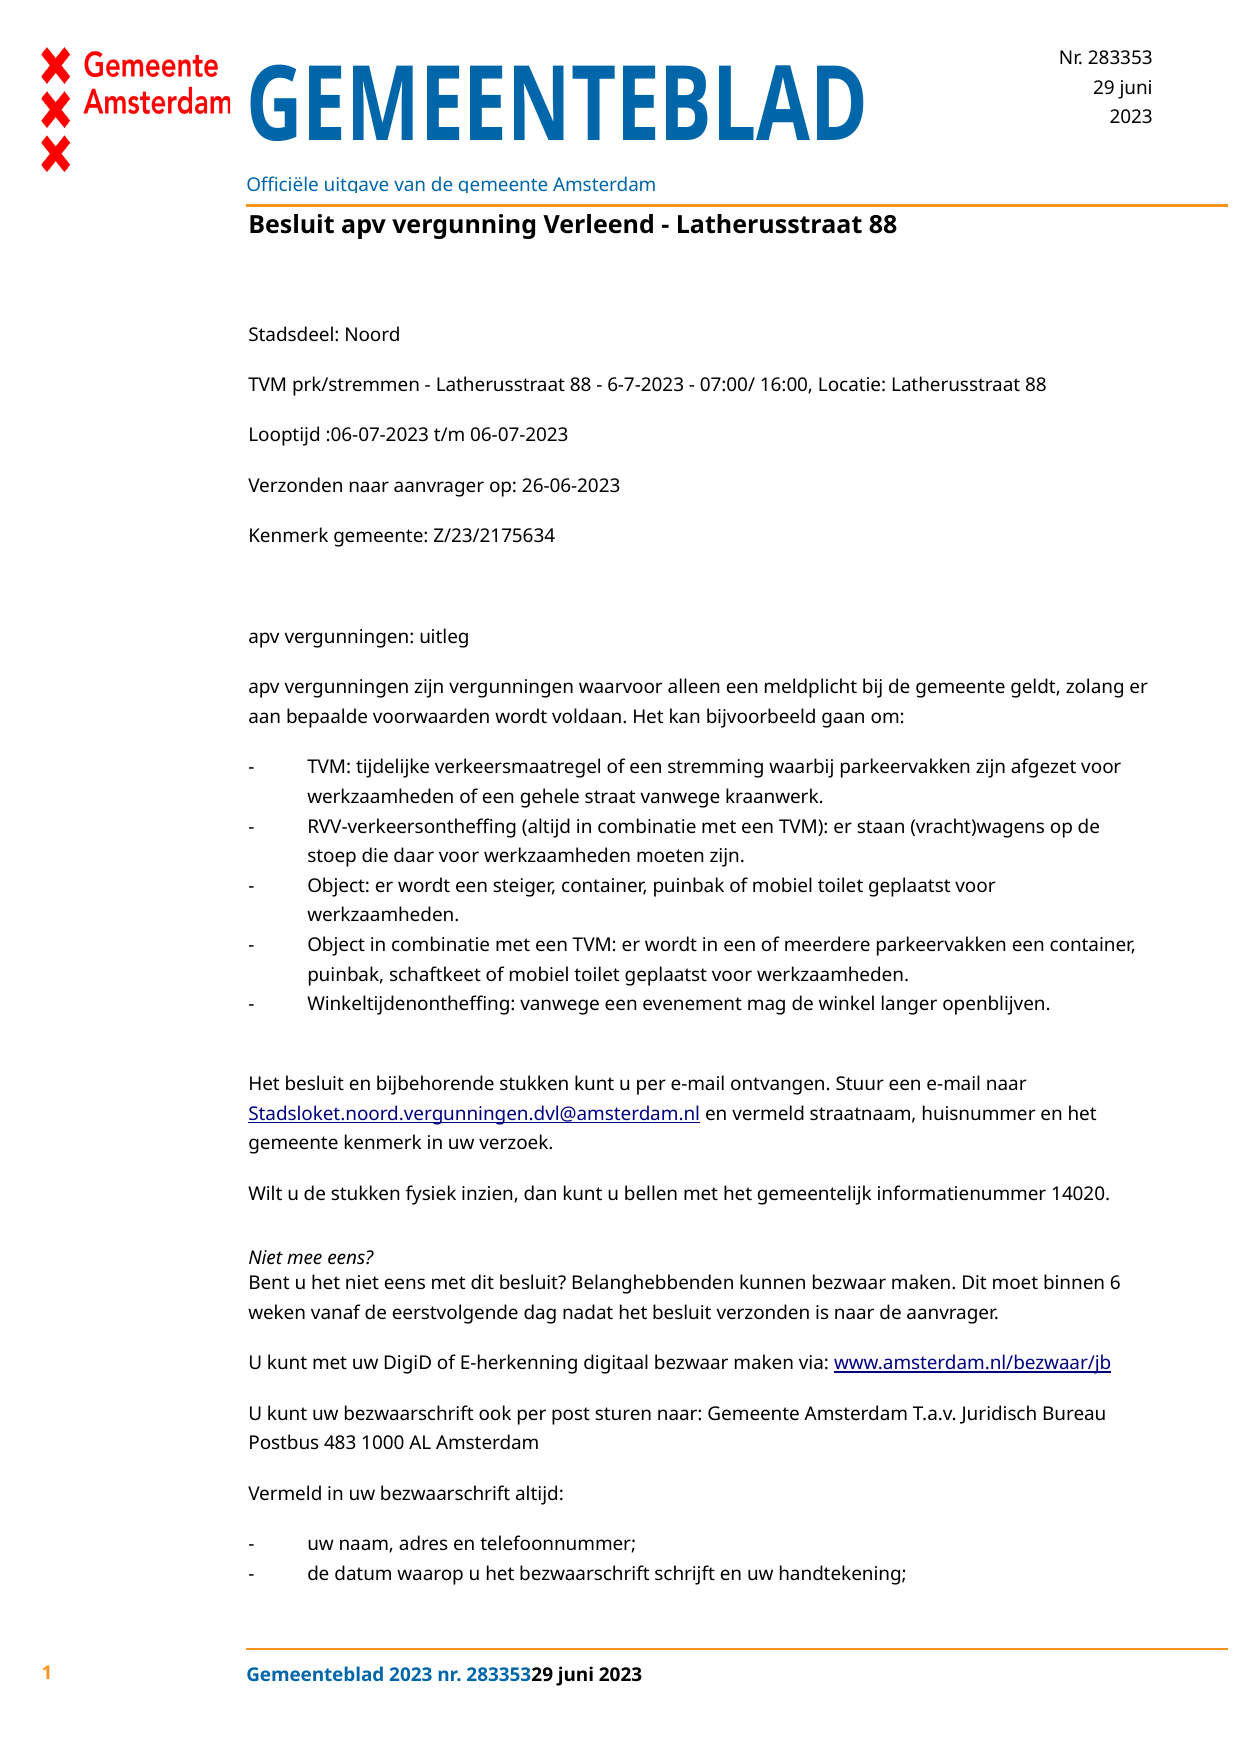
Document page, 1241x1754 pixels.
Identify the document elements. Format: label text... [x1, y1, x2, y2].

text Vermeld in uw bezwaarschrift altijd: [248, 1480, 1152, 1506]
text Besluit apv vergunning Verleend - Latherusstraat 88 [248, 207, 1152, 241]
text U kunt met uw DigiD of E-herkenning digitaal bezwaar maken via: www.amsterdam.nl/bezwaar/jb [248, 1349, 1152, 1375]
text Kenmerk gemeente: Z/23/2175634 [248, 522, 1152, 548]
list Object: er wordt een steiger, container, puinbak of mobiel toilet geplaatst voor werkzaamheden. [248, 872, 1152, 927]
list Object in combinatie met een TVM: er wordt in een of meerdere parkeervakken een container, puinbak, schaftkeet of mobiel toilet geplaatst voor werkzaamheden. [248, 931, 1152, 986]
text apv vergunningen zijn vergunningen waarvoor alleen een meldplicht bij de gemeente geldt, zolang er aan bepaalde voorwaarden wordt voldaan. Het kan bijvoorbeeld gaan om: [248, 674, 1152, 729]
text Bent u het niet eens met dit besluit? Belanghebbenden kunnen bezwaar maken. Dit moet binnen 6 weken vanaf de eerstvolgende dag nadat het besluit verzonden is naar de aanvrager. [248, 1269, 1152, 1325]
text Wilt u de stukken fysiek inzien, dan kunt u bellen met het gemeentelijk informatienummer 14020. [248, 1180, 1152, 1206]
text Verzonden naar aanvrager op: 26-06-2023 [248, 472, 1152, 498]
picture [41, 47, 231, 172]
text TVM prk/stremmen - Latherusstraat 88 - 6-7-2023 - 07:00/ 16:00, Locatie: Latherusstraat 88 [248, 371, 1152, 397]
text U kunt uw bezwaarschrift ook per post sturen naar: Gemeente Amsterdam T.a.v. Juridisch Bureau Postbus 483 1000 AL Amsterdam [248, 1400, 1152, 1455]
list Winkeltijdenontheffing: vanwege een evenement mag de winkel langer openblijven. [248, 990, 1152, 1016]
text Het besluit en bijbehorende stukken kunt u per e-mail ontvangen. Stuur een e-mail naar Stadsloket.noord.vergunningen.dvl@amsterdam.nl en vermeld straatnaam, huisnummer en het gemeente kenmerk in uw verzoek. [248, 1070, 1152, 1155]
list RVV-verkeersontheffing (altijd in combinatie met een TVM): er staan (vracht)wagens op de stoep die daar voor werkzaamheden moeten zijn. [248, 813, 1152, 868]
text Looptijd :06-07-2023 t/m 06-07-2023 [248, 422, 1152, 447]
text Stadsdeel: Noord [248, 321, 1152, 346]
text apv vergunningen: uitleg [248, 623, 1152, 649]
list uw naam, adres en telefoonnummer; [248, 1530, 1152, 1556]
list de datum waarop u het bezwaarschrift schrijft en uw handtekening; [248, 1560, 1152, 1586]
text Niet mee eens? [248, 1244, 1152, 1269]
list TVM: tijdelijke verkeersmaatregel of een stremming waarbij parkeervakken zijn afgezet voor werkzaamheden of een gehele straat vanwege kraanwerk. [248, 754, 1152, 809]
